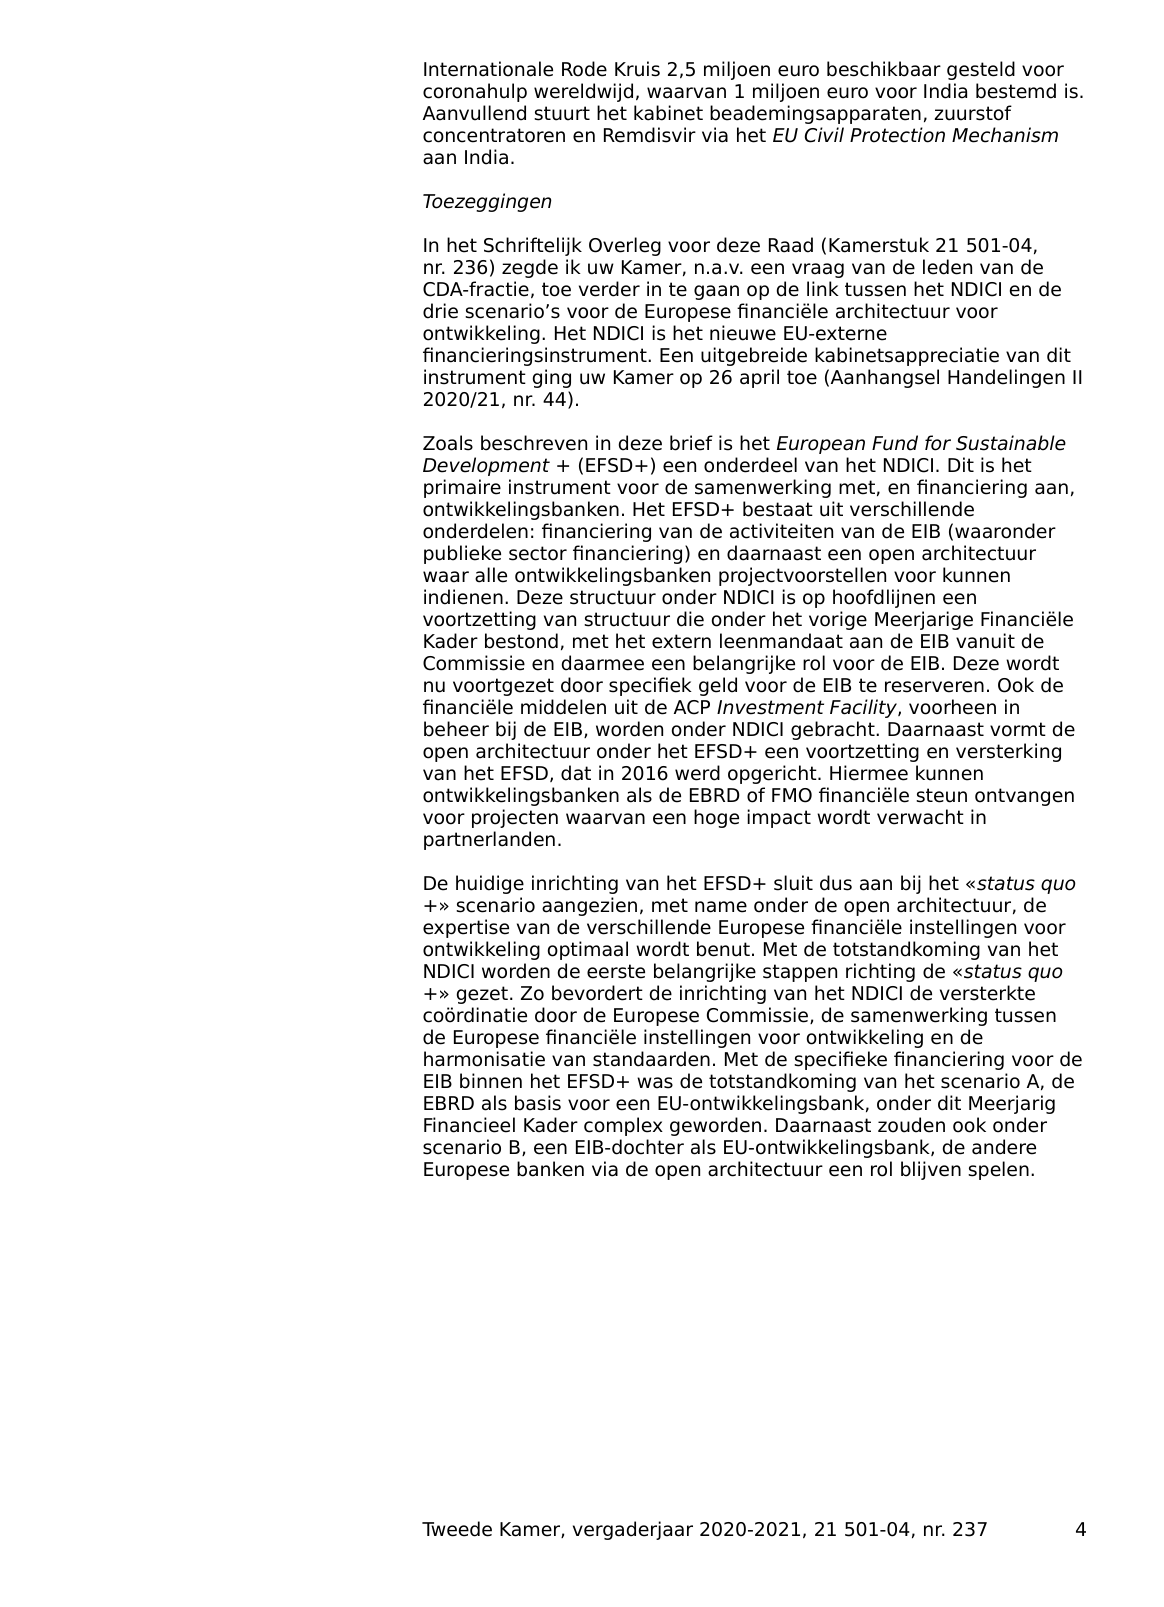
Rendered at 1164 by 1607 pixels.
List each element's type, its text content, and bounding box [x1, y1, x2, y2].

text De huidige inrichting van het EFSD+ sluit dus aan bij het «status quo +» scenario aangezien, met name onder de open architectuur, de expertise van de verschillende Europese financiële instellingen voor ontwikkeling optimaal wordt benut. Met de totstandkoming van het NDICI worden de eerste belangrijke stappen richting de «status quo +» gezet. Zo bevordert de inrichting van het NDICI de versterkte coördinatie door de Europese Commissie, de samenwerking tussen de Europese financiële instellingen voor ontwikkeling en de harmonisatie van standaarden. Met de specifieke financiering voor de EIB binnen het EFSD+ was de totstandkoming van het scenario A, de EBRD als basis voor een EU-ontwikkelingsbank, onder dit Meerjarig Financieel Kader complex geworden. Daarnaast zouden ook onder scenario B, een EIB-dochter als EU-ontwikkelingsbank, de andere Europese banken via de open architectuur een rol blijven spelen. [422, 873, 1087, 1181]
subtitle Toezeggingen [422, 191, 1087, 213]
text Zoals beschreven in deze brief is het European Fund for Sustainable Development + (EFSD+) een onderdeel van het NDICI. Dit is het primaire instrument voor de samenwerking met, en financiering aan, ontwikkelingsbanken. Het EFSD+ bestaat uit verschillende onderdelen: financiering van de activiteiten van de EIB (waaronder publieke sector financiering) en daarnaast een open architectuur waar alle ontwikkelingsbanken projectvoorstellen voor kunnen indienen. Deze structuur onder NDICI is op hoofdlijnen een voortzetting van structuur die onder het vorige Meerjarige Financiële Kader bestond, met het extern leenmandaat aan de EIB vanuit de Commissie en daarmee een belangrijke rol voor de EIB. Deze wordt nu voortgezet door specifiek geld voor de EIB te reserveren. Ook de financiële middelen uit de ACP Investment Facility, voorheen in beheer bij de EIB, worden onder NDICI gebracht. Daarnaast vormt de open architectuur onder het EFSD+ een voortzetting en versterking van het EFSD, dat in 2016 werd opgericht. Hiermee kunnen ontwikkelingsbanken als de EBRD of FMO financiële steun ontvangen voor projecten waarvan een hoge impact wordt verwacht in partnerlanden. [422, 433, 1087, 851]
text Internationale Rode Kruis 2,5 miljoen euro beschikbaar gesteld voor coronahulp wereldwijd, waarvan 1 miljoen euro voor India bestemd is. Aanvullend stuurt het kabinet beademingsapparaten, zuurstof concentratoren en Remdisvir via het EU Civil Protection Mechanism aan India. [422, 59, 1087, 169]
text In het Schriftelijk Overleg voor deze Raad (Kamerstuk 21 501-04, nr. 236) zegde ik uw Kamer, n.a.v. een vraag van de leden van de CDA-fractie, toe verder in te gaan op de link tussen het NDICI en de drie scenario’s voor de Europese financiële architectuur voor ontwikkeling. Het NDICI is het nieuwe EU-externe financieringsinstrument. Een uitgebreide kabinetsappreciatie van dit instrument ging uw Kamer op 26 april toe (Aanhangsel Handelingen II 2020/21, nr. 44). [422, 235, 1087, 411]
